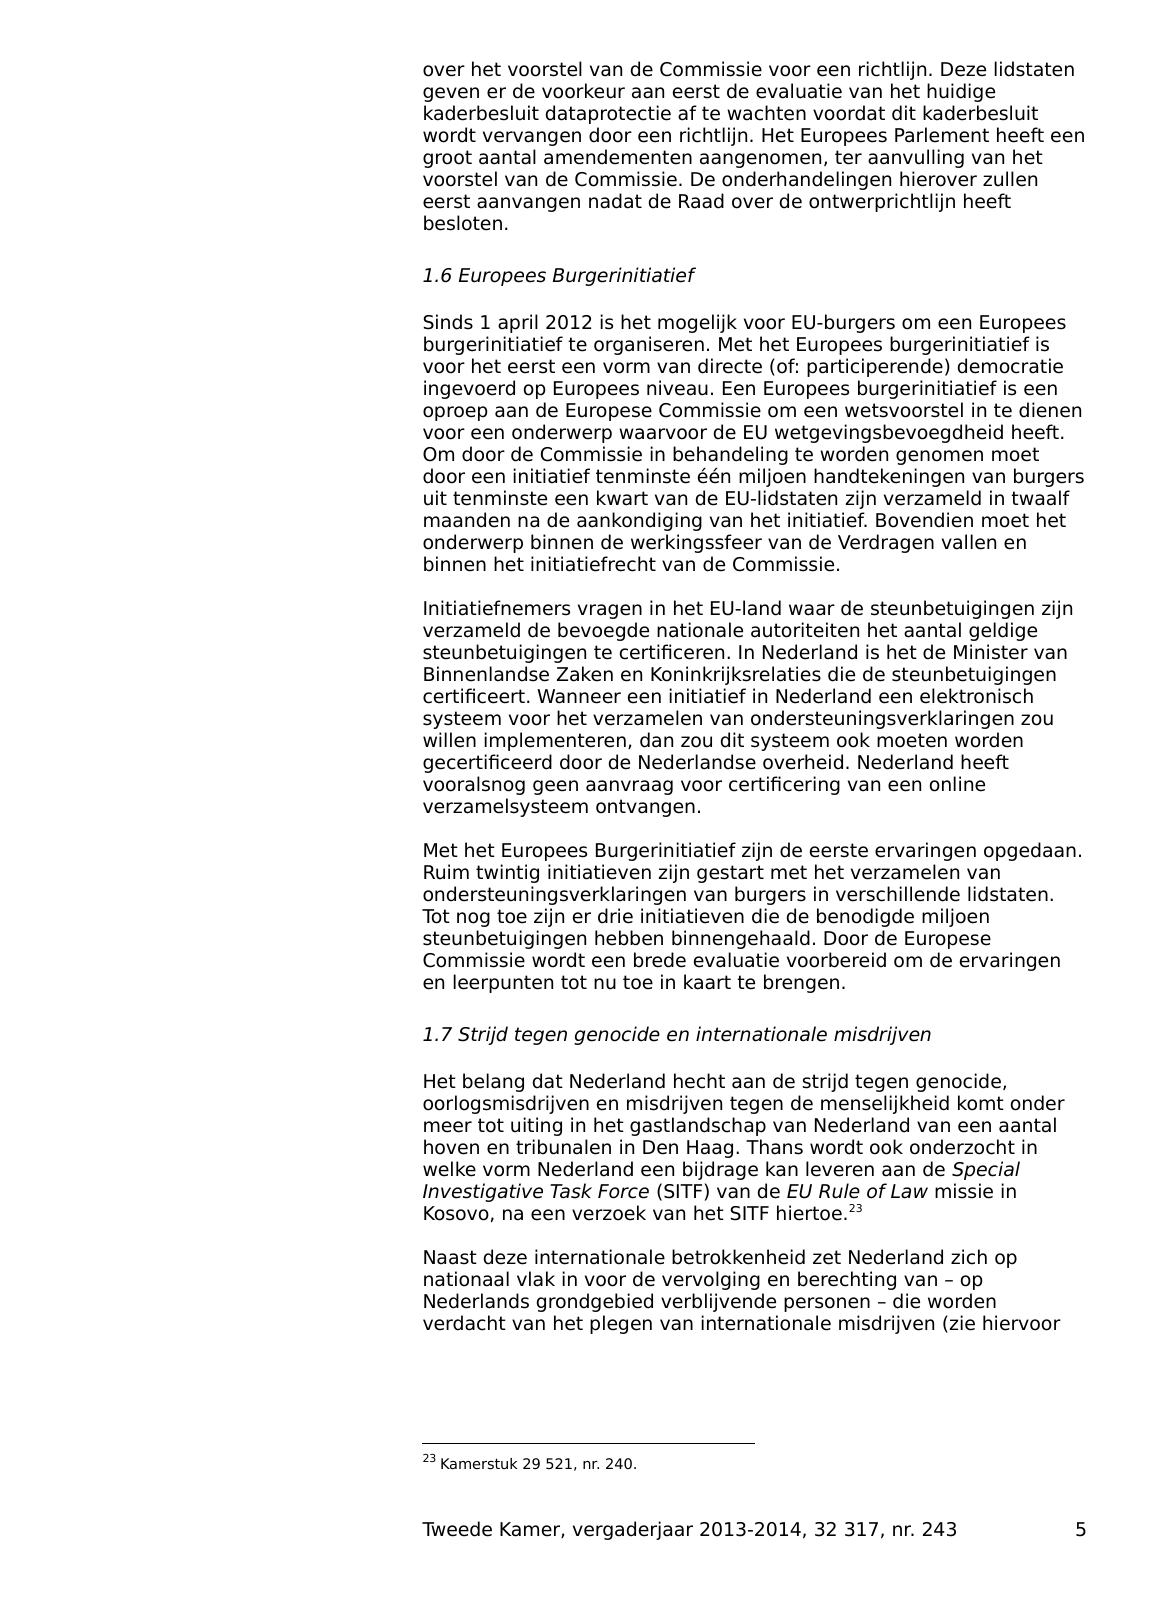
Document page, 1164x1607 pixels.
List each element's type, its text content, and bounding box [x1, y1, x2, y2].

text Sinds 1 april 2012 is het mogelijk voor EU-burgers om een Europees burgerinitiatief te organiseren. Met het Europees burgerinitiatief is voor het eerst een vorm van directe (of: participerende) democratie ingevoerd op Europees niveau. Een Europees burgerinitiatief is een oproep aan de Europese Commissie om een wetsvoorstel in te dienen voor een onderwerp waarvoor de EU wetgevingsbevoegdheid heeft. [422, 312, 1087, 444]
text Kamerstuk 29 521, nr. 240. [422, 1452, 1087, 1474]
text Naast deze internationale betrokkenheid zet Nederland zich op nationaal vlak in voor de vervolging en berechting van – op Nederlands grondgebied verblijvende personen – die worden verdacht van het plegen van internationale misdrijven (zie hiervoor [422, 1247, 1087, 1334]
subtitle 1.7 Strijd tegen genocide en internationale misdrijven [422, 1024, 1087, 1046]
text Het belang dat Nederland hecht aan de strijd tegen genocide, oorlogsmisdrijven en misdrijven tegen de menselijkheid komt onder meer tot uiting in het gastlandschap van Nederland van een aantal hoven en tribunalen in Den Haag. Thans wordt ook onderzocht in welke vorm Nederland een bijdrage kan leveren aan de Special Investigative Task Force (SITF) van de EU Rule of Law missie in Kosovo, na een verzoek van het SITF hiertoe. [422, 1071, 1087, 1224]
text Met het Europees Burgerinitiatief zijn de eerste ervaringen opgedaan. Ruim twintig initiatieven zijn gestart met het verzamelen van ondersteuningsverklaringen van burgers in verschillende lidstaten. Tot nog toe zijn er drie initiatieven die de benodigde miljoen steunbetuigingen hebben binnengehaald. Door de Europese Commissie wordt een brede evaluatie voorbereid om de ervaringen en leerpunten tot nu toe in kaart te brengen. [422, 840, 1087, 994]
text Initiatiefnemers vragen in het EU-land waar de steunbetuigingen zijn verzameld de bevoegde nationale autoriteiten het aantal geldige steunbetuigingen te certificeren. In Nederland is het de Minister van Binnenlandse Zaken en Koninkrijksrelaties die de steunbetuigingen certificeert. Wanneer een initiatief in Nederland een elektronisch systeem voor het verzamelen van ondersteuningsverklaringen zou willen implementeren, dan zou dit systeem ook moeten worden gecertificeerd door de Nederlandse overheid. Nederland heeft vooralsnog geen aanvraag voor certificering van een online verzamelsysteem ontvangen. [422, 598, 1087, 818]
text over het voorstel van de Commissie voor een richtlijn. Deze lidstaten geven er de voorkeur aan eerst de evaluatie van het huidige kaderbesluit dataprotectie af te wachten voordat dit kaderbesluit wordt vervangen door een richtlijn. Het Europees Parlement heeft een groot aantal amendementen aangenomen, ter aanvulling van het voorstel van de Commissie. De onderhandelingen hierover zullen eerst aanvangen nadat de Raad over de ontwerprichtlijn heeft besloten. [422, 59, 1087, 235]
text Om door de Commissie in behandeling te worden genomen moet door een initiatief tenminste één miljoen handtekeningen van burgers uit tenminste een kwart van de EU-lidstaten zijn verzameld in twaalf maanden na de aankondiging van het initiatief. Bovendien moet het onderwerp binnen de werkingssfeer van de Verdragen vallen en binnen het initiatiefrecht van de Commissie. [422, 444, 1087, 576]
subtitle 1.6 Europees Burgerinitiatief [422, 265, 1087, 287]
